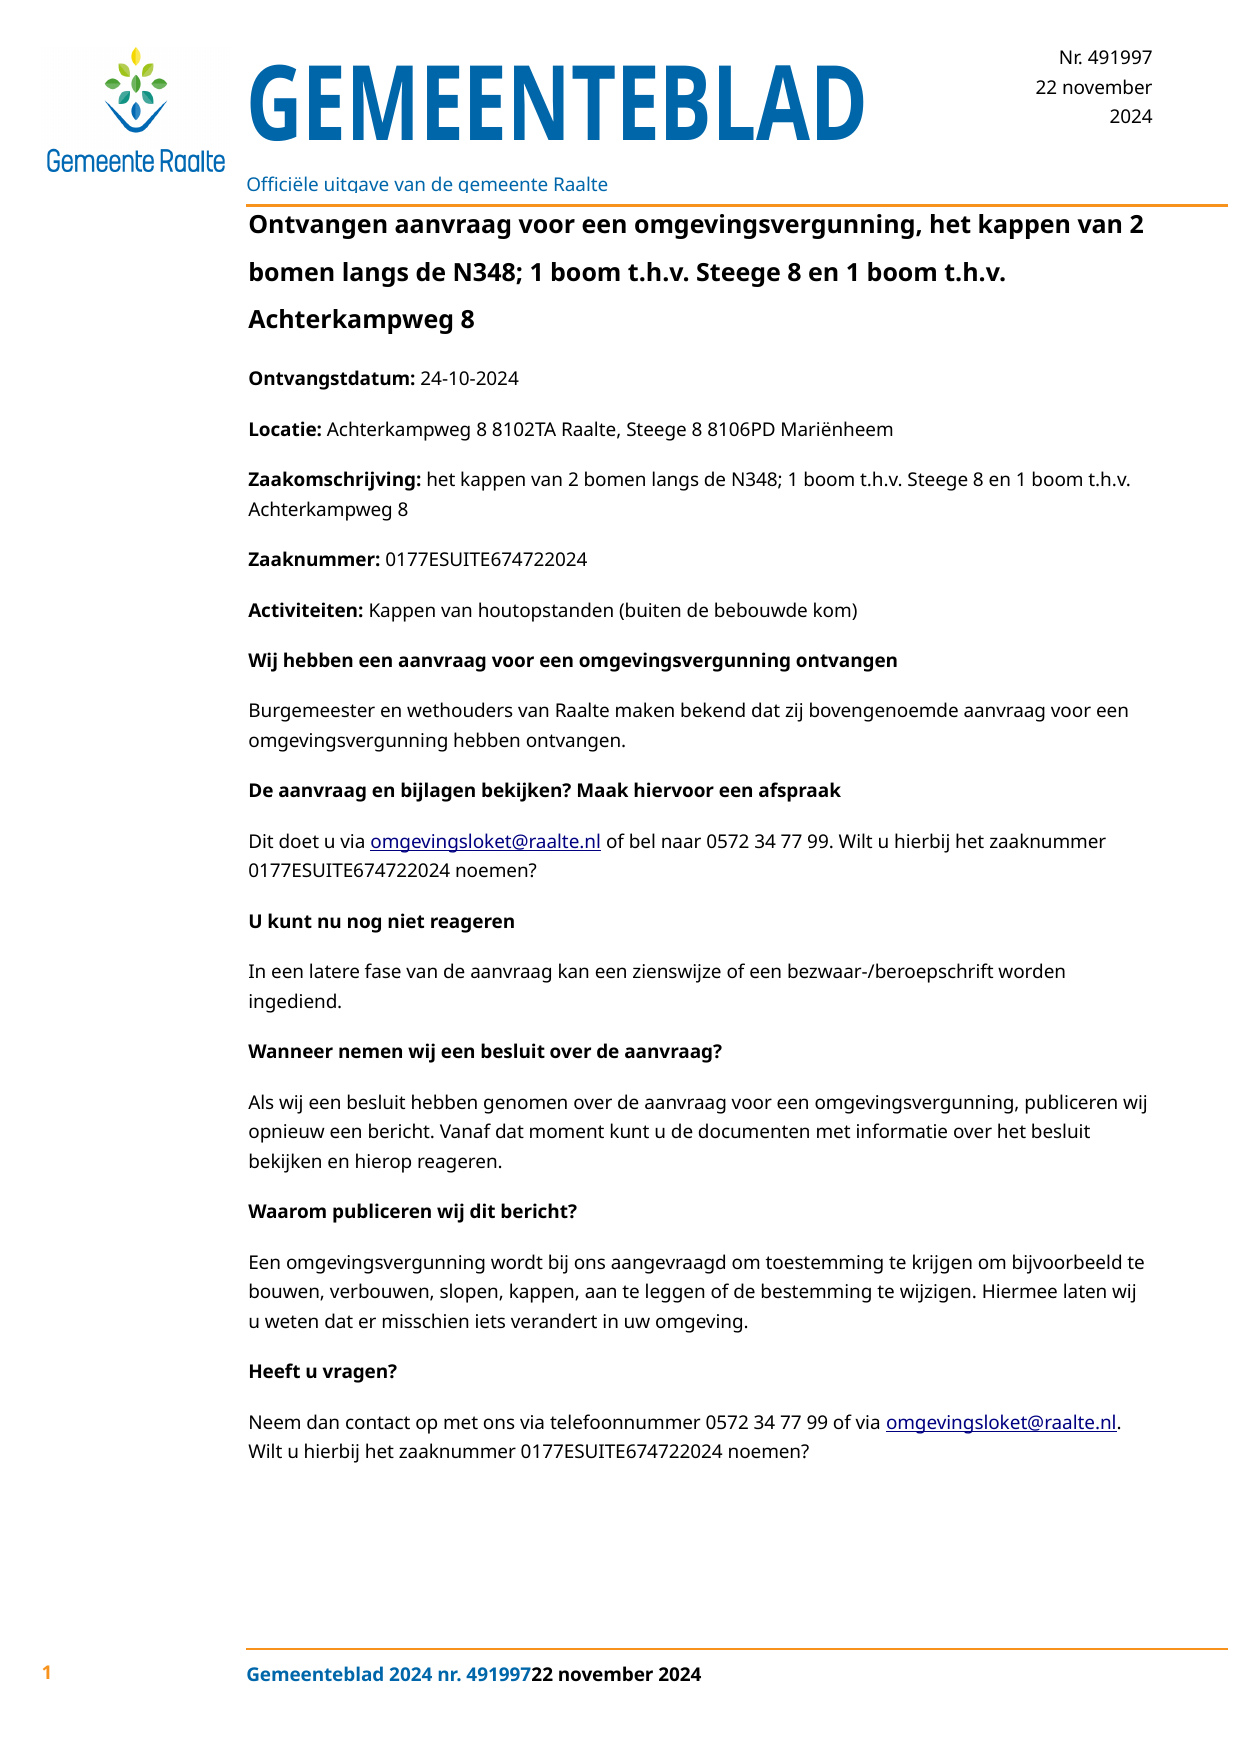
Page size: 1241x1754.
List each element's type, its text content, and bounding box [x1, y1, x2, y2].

text Locatie: Achterkampweg 8 8102TA Raalte, Steege 8 8106PD Mariënheem [248, 416, 1152, 442]
text Heeft u vragen? [248, 1358, 1152, 1384]
text Zaakomschrijving: het kappen van 2 bomen langs de N348; 1 boom t.h.v. Steege 8 en 1 boom t.h.v. Achterkampweg 8 [248, 466, 1152, 522]
text Wij hebben een aanvraag voor een omgevingsvergunning ontvangen [248, 647, 1152, 673]
text Zaaknummer: 0177ESUITE674722024 [248, 546, 1152, 572]
text Waarom publiceren wij dit bericht? [248, 1198, 1152, 1224]
text Als wij een besluit hebben genomen over de aanvraag voor een omgevingsvergunning, publiceren wij opnieuw een bericht. Vanaf dat moment kunt u de documenten met informatie over het besluit bekijken en hierop reageren. [248, 1089, 1152, 1174]
text Ontvangen aanvraag voor een omgevingsvergunning, het kappen van 2 bomen langs de N348; 1 boom t.h.v. Steege 8 en 1 boom t.h.v. Achterkampweg 8 [248, 207, 1152, 336]
text Dit doet u via omgevingsloket@raalte.nl of bel naar 0572 34 77 99. Wilt u hierbij het zaaknummer 0177ESUITE674722024 noemen? [248, 828, 1152, 883]
text De aanvraag en bijlagen bekijken? Maak hiervoor een afspraak [248, 778, 1152, 803]
text In een latere fase van de aanvraag kan een zienswijze of een bezwaar-/beroepschrift worden ingediend. [248, 958, 1152, 1014]
text Een omgevingsvergunning wordt bij ons aangevraagd om toestemming te krijgen om bijvoorbeeld te bouwen, verbouwen, slopen, kappen, aan te leggen of de bestemming te wijzigen. Hiermee laten wij u weten dat er misschien iets verandert in uw omgeving. [248, 1249, 1152, 1334]
text Neem dan contact op met ons via telefoonnummer 0572 34 77 99 of via omgevingsloket@raalte.nl. Wilt u hierbij het zaaknummer 0177ESUITE674722024 noemen? [248, 1409, 1152, 1464]
text Ontvangstdatum: 24-10-2024 [248, 366, 1152, 391]
text U kunt nu nog niet reageren [248, 908, 1152, 934]
text Wanneer nemen wij een besluit over de aanvraag? [248, 1038, 1152, 1064]
text Activiteiten: Kappen van houtopstanden (buiten de bebouwde kom) [248, 597, 1152, 622]
text Burgemeester en wethouders van Raalte maken bekend dat zij bovengenoemde aanvraag voor een omgevingsvergunning hebben ontvangen. [248, 698, 1152, 753]
picture [41, 47, 231, 172]
